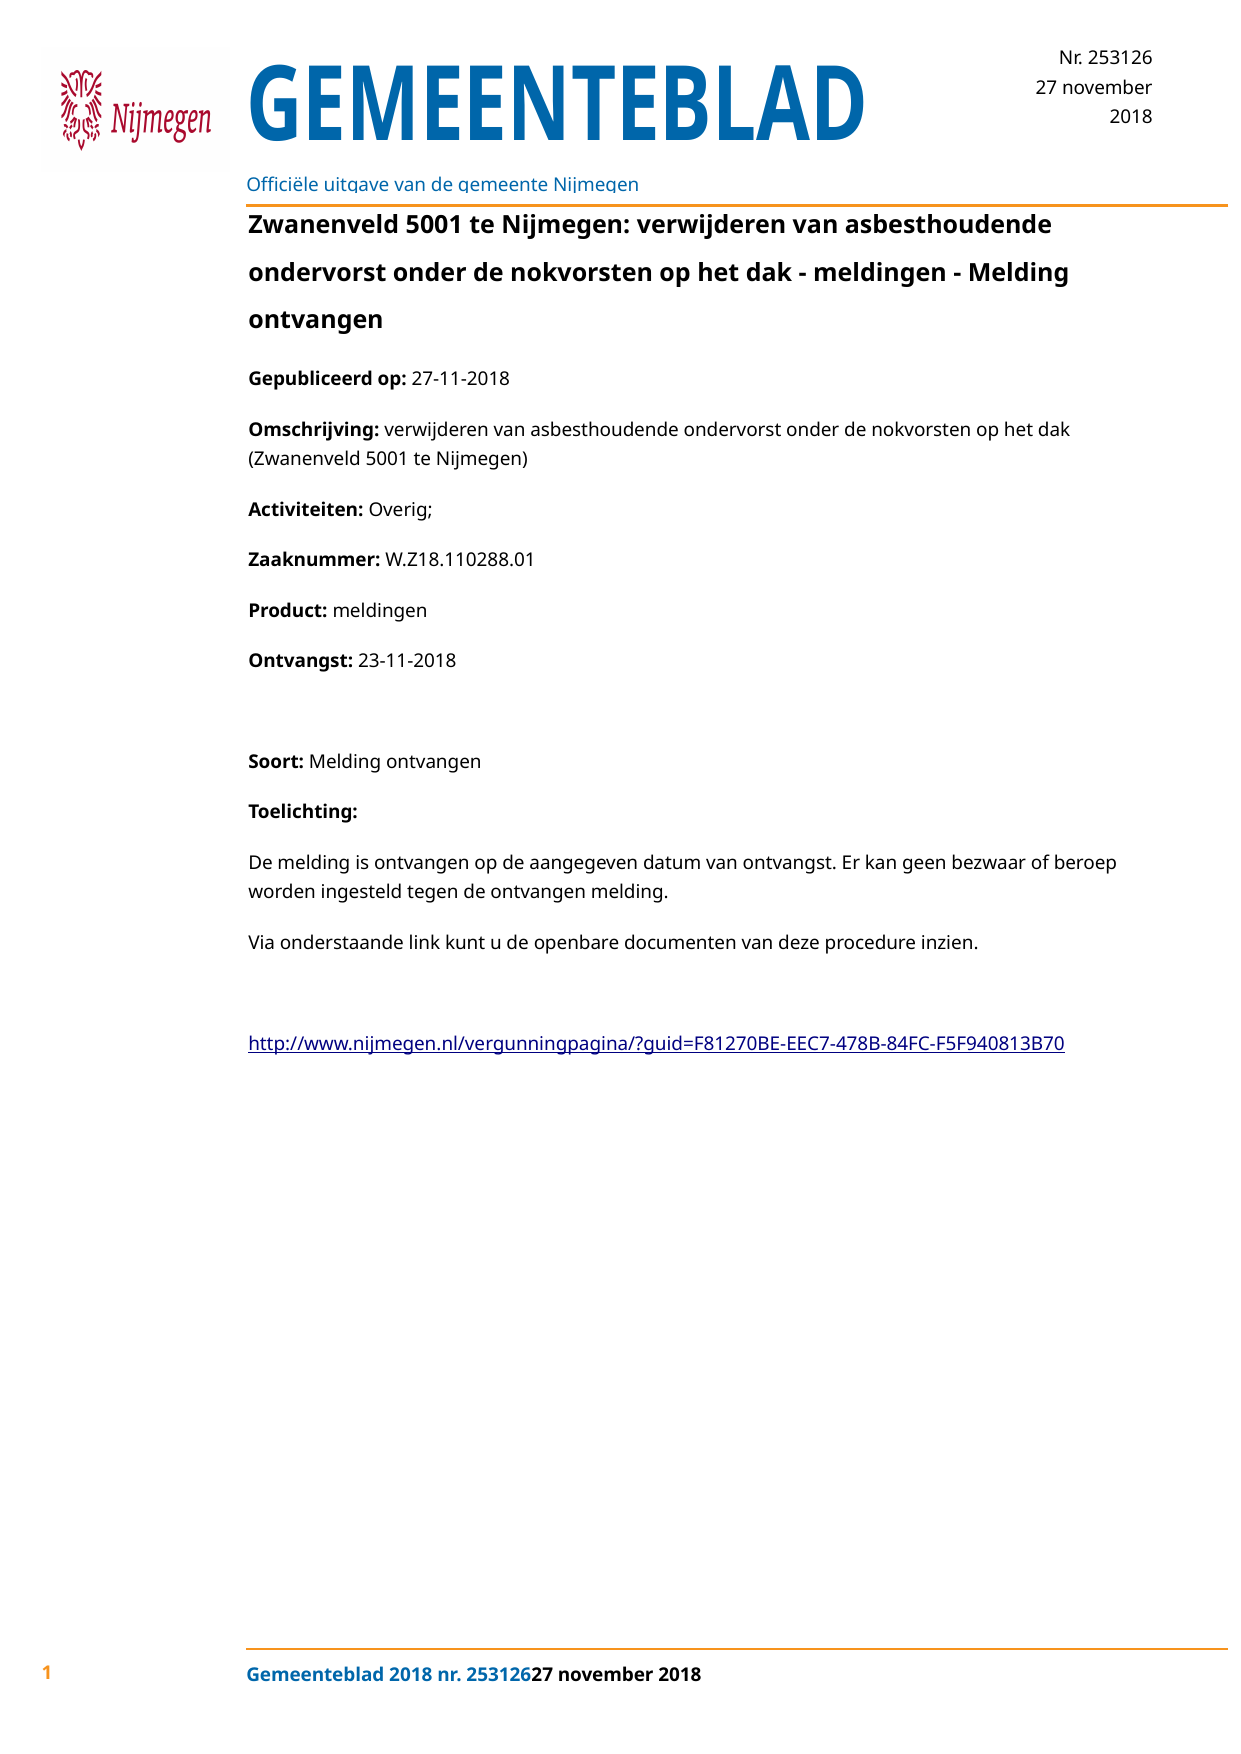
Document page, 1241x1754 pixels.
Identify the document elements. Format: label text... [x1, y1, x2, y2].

text Toelichting: [248, 798, 1152, 824]
text Product: meldingen [248, 597, 1152, 622]
text http://www.nijmegen.nl/vergunningpagina/?guid=F81270BE-EEC7-478B-84FC-F5F940813B70 [248, 1030, 1152, 1055]
text Soort: Melding ontvangen [248, 748, 1152, 774]
text Activiteiten: Overig; [248, 496, 1152, 522]
text Gepubliceerd op: 27-11-2018 [248, 366, 1152, 391]
text Omschrijving: verwijderen van asbesthoudende ondervorst onder de nokvorsten op het dak (Zwanenveld 5001 te Nijmegen) [248, 416, 1152, 471]
text Zwanenveld 5001 te Nijmegen: verwijderen van asbesthoudende ondervorst onder de nokvorsten op het dak - meldingen - Melding ontvangen [248, 207, 1152, 336]
picture [41, 47, 231, 172]
text De melding is ontvangen op de aangegeven datum van ontvangst. Er kan geen bezwaar of beroep worden ingesteld tegen de ontvangen melding. [248, 849, 1152, 904]
text Via onderstaande link kunt u de openbare documenten van deze procedure inzien. [248, 929, 1152, 954]
text Zaaknummer: W.Z18.110288.01 [248, 546, 1152, 572]
text Ontvangst: 23-11-2018 [248, 647, 1152, 673]
